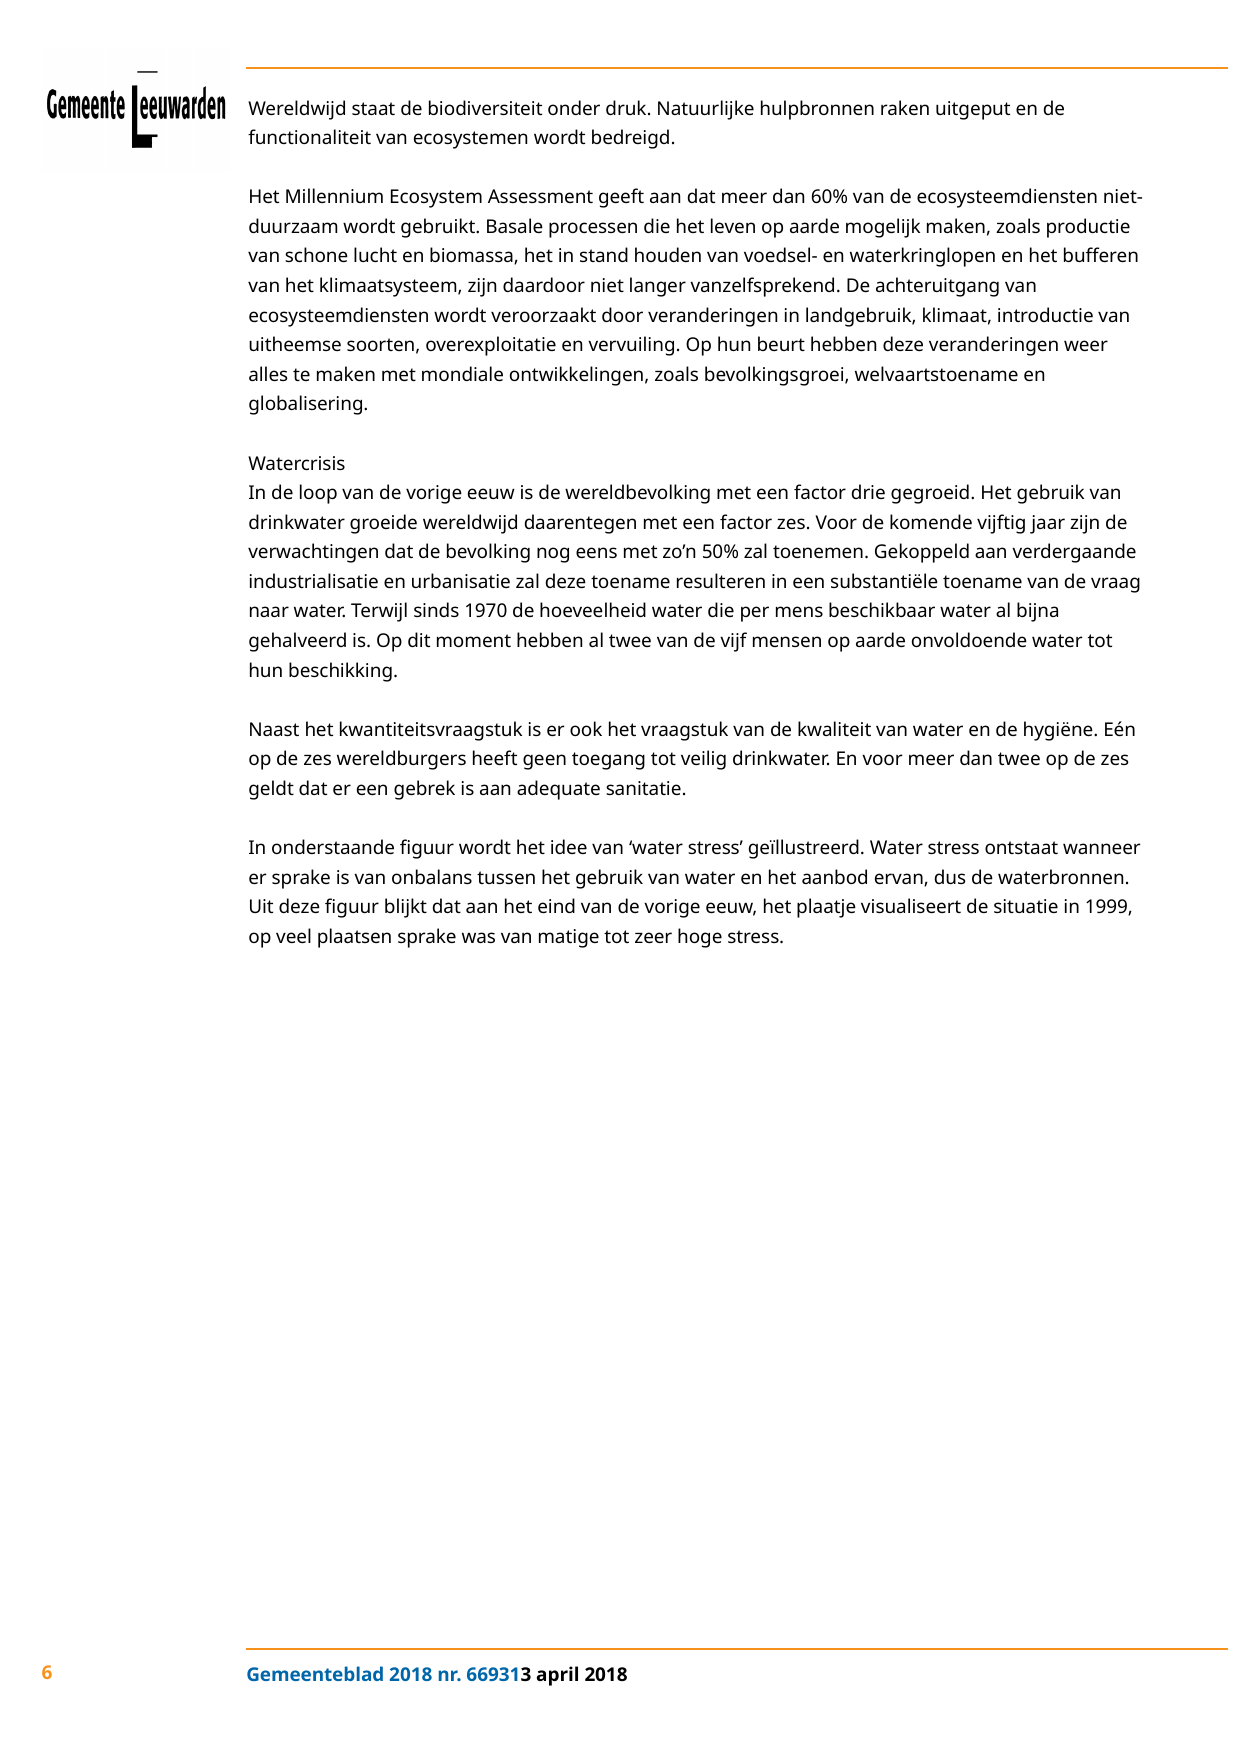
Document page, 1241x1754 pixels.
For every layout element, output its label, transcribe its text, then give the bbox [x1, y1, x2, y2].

text In onderstaande figuur wordt het idee van ‘water stress’ geïllustreerd. Water stress ontstaat wanneer er sprake is van onbalans tussen het gebruik van water en het aanbod ervan, dus de waterbronnen. Uit deze figuur blijkt dat aan het eind van de vorige eeuw, het plaatje visualiseert de situatie in 1999, op veel plaatsen sprake was van matige tot zeer hoge stress. [248, 834, 1152, 949]
text Watercrisis [248, 450, 1152, 476]
picture [41, 47, 231, 172]
text In de loop van de vorige eeuw is de wereldbevolking met een factor drie gegroeid. Het gebruik van drinkwater groeide wereldwijd daarentegen met een factor zes. Voor de komende vijftig jaar zijn de verwachtingen dat de bevolking nog eens met zo’n 50% zal toenemen. Gekoppeld aan verdergaande industrialisatie en urbanisatie zal deze toename resulteren in een substantiële toename van de vraag naar water. Terwijl sinds 1970 de hoeveelheid water die per mens beschikbaar water al bijna gehalveerd is. Op dit moment hebben al twee van de vijf mensen op aarde onvoldoende water tot hun beschikking. [248, 479, 1152, 683]
text Wereldwijd staat de biodiversiteit onder druk. Natuurlijke hulpbronnen raken uitgeput en de functionaliteit van ecosystemen wordt bedreigd. [248, 95, 1152, 150]
text Het Millennium Ecosystem Assessment geeft aan dat meer dan 60% van de ecosysteemdiensten niet-duurzaam wordt gebruikt. Basale processen die het leven op aarde mogelijk maken, zoals productie van schone lucht en biomassa, het in stand houden van voedsel- en waterkringlopen en het bufferen van het klimaatsysteem, zijn daardoor niet langer vanzelfsprekend. De achteruitgang van ecosysteemdiensten wordt veroorzaakt door veranderingen in landgebruik, klimaat, introductie van uitheemse soorten, overexploitatie en vervuiling. Op hun beurt hebben deze veranderingen weer alles te maken met mondiale ontwikkelingen, zoals bevolkingsgroei, welvaartstoename en globalisering. [248, 183, 1152, 416]
text Naast het kwantiteitsvraagstuk is er ook het vraagstuk van de kwaliteit van water en de hygiëne. Eén op de zes wereldburgers heeft geen toegang tot veilig drinkwater. En voor meer dan twee op de zes geldt dat er een gebrek is aan adequate sanitatie. [248, 716, 1152, 801]
